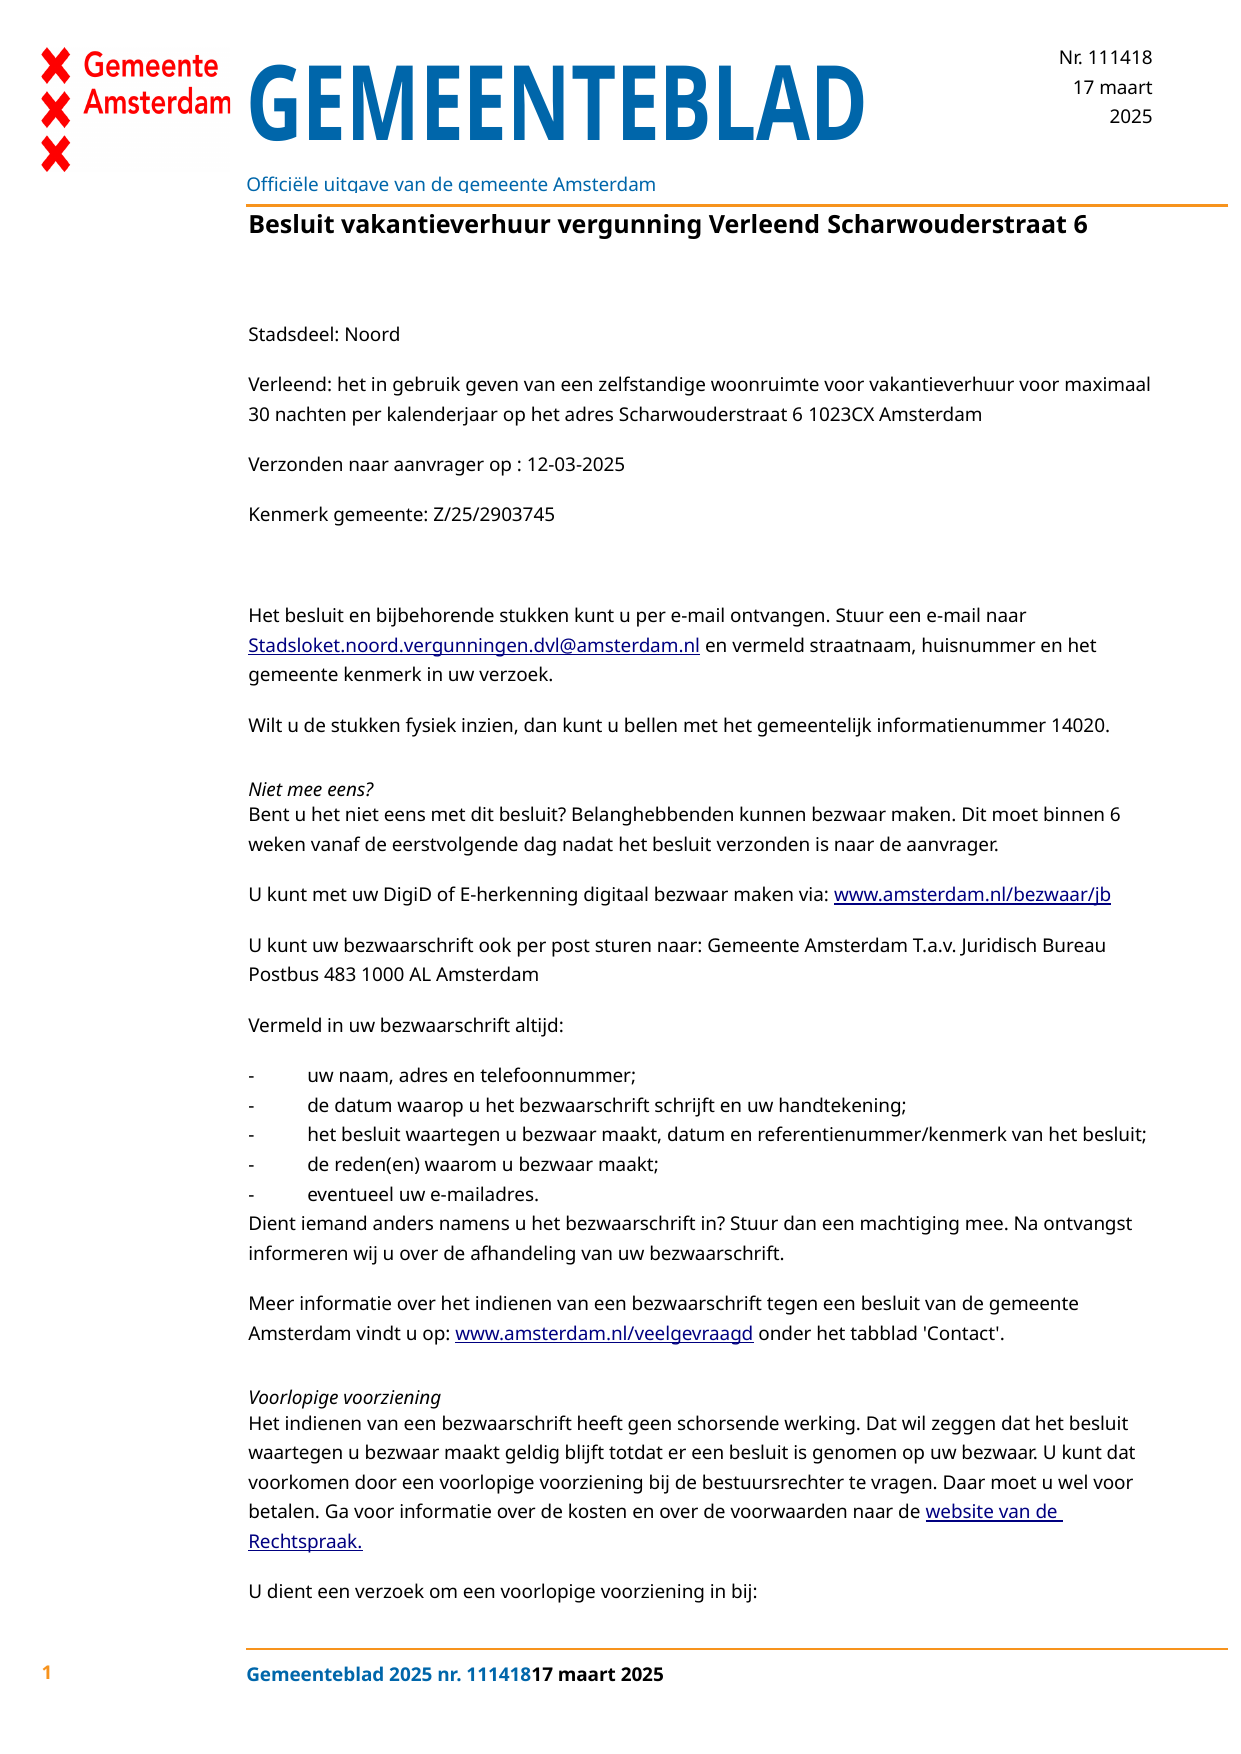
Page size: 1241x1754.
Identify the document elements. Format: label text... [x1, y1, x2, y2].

text U kunt uw bezwaarschrift ook per post sturen naar: Gemeente Amsterdam T.a.v. Juridisch Bureau Postbus 483 1000 AL Amsterdam [248, 932, 1152, 987]
text Het besluit en bijbehorende stukken kunt u per e-mail ontvangen. Stuur een e-mail naar Stadsloket.noord.vergunningen.dvl@amsterdam.nl en vermeld straatnaam, huisnummer en het gemeente kenmerk in uw verzoek. [248, 602, 1152, 687]
text Bent u het niet eens met dit besluit? Belanghebbenden kunnen bezwaar maken. Dit moet binnen 6 weken vanaf de eerstvolgende dag nadat het besluit verzonden is naar de aanvrager. [248, 802, 1152, 857]
text Meer informatie over het indienen van een bezwaarschrift tegen een besluit van de gemeente Amsterdam vindt u op: www.amsterdam.nl/veelgevraagd onder het tabblad 'Contact'. [248, 1290, 1152, 1346]
text Vermeld in uw bezwaarschrift altijd: [248, 1012, 1152, 1038]
text Wilt u de stukken fysiek inzien, dan kunt u bellen met het gemeentelijk informatienummer 14020. [248, 712, 1152, 738]
list uw naam, adres en telefoonnummer; [248, 1062, 1152, 1088]
text Niet mee eens? [248, 776, 1152, 802]
list de datum waarop u het bezwaarschrift schrijft en uw handtekening; [248, 1092, 1152, 1118]
text U dient een verzoek om een voorlopige voorziening in bij: [248, 1578, 1152, 1604]
text Verzonden naar aanvrager op : 12-03-2025 [248, 451, 1152, 477]
text Stadsdeel: Noord [248, 321, 1152, 346]
text U kunt met uw DigiD of E-herkenning digitaal bezwaar maken via: www.amsterdam.nl/bezwaar/jb [248, 882, 1152, 907]
picture [41, 47, 231, 172]
list de reden(en) waarom u bezwaar maakt; [248, 1151, 1152, 1177]
text Kenmerk gemeente: Z/25/2903745 [248, 502, 1152, 527]
text Verleend: het in gebruik geven van een zelfstandige woonruimte voor vakantieverhuur voor maximaal 30 nachten per kalenderjaar op het adres Scharwouderstraat 6 1023CX Amsterdam [248, 371, 1152, 426]
list eventueel uw e-mailadres. [248, 1181, 1152, 1207]
list het besluit waartegen u bezwaar maakt, datum en referentienummer/kenmerk van het besluit; [248, 1122, 1152, 1147]
text Dient iemand anders namens u het bezwaarschrift in? Stuur dan een machtiging mee. Na ontvangst informeren wij u over de afhandeling van uw bezwaarschrift. [248, 1210, 1152, 1266]
text Het indienen van een bezwaarschrift heeft geen schorsende werking. Dat wil zeggen dat het besluit waartegen u bezwaar maakt geldig blijft totdat er een besluit is genomen op uw bezwaar. U kunt dat voorkomen door een voorlopige voorziening bij de bestuursrechter te vragen. Daar moet u wel voor betalen. Ga voor informatie over de kosten en over de voorwaarden naar de website van de Rechtspraak. [248, 1410, 1152, 1554]
text Voorlopige voorziening [248, 1384, 1152, 1410]
text Besluit vakantieverhuur vergunning Verleend Scharwouderstraat 6 [248, 207, 1152, 241]
